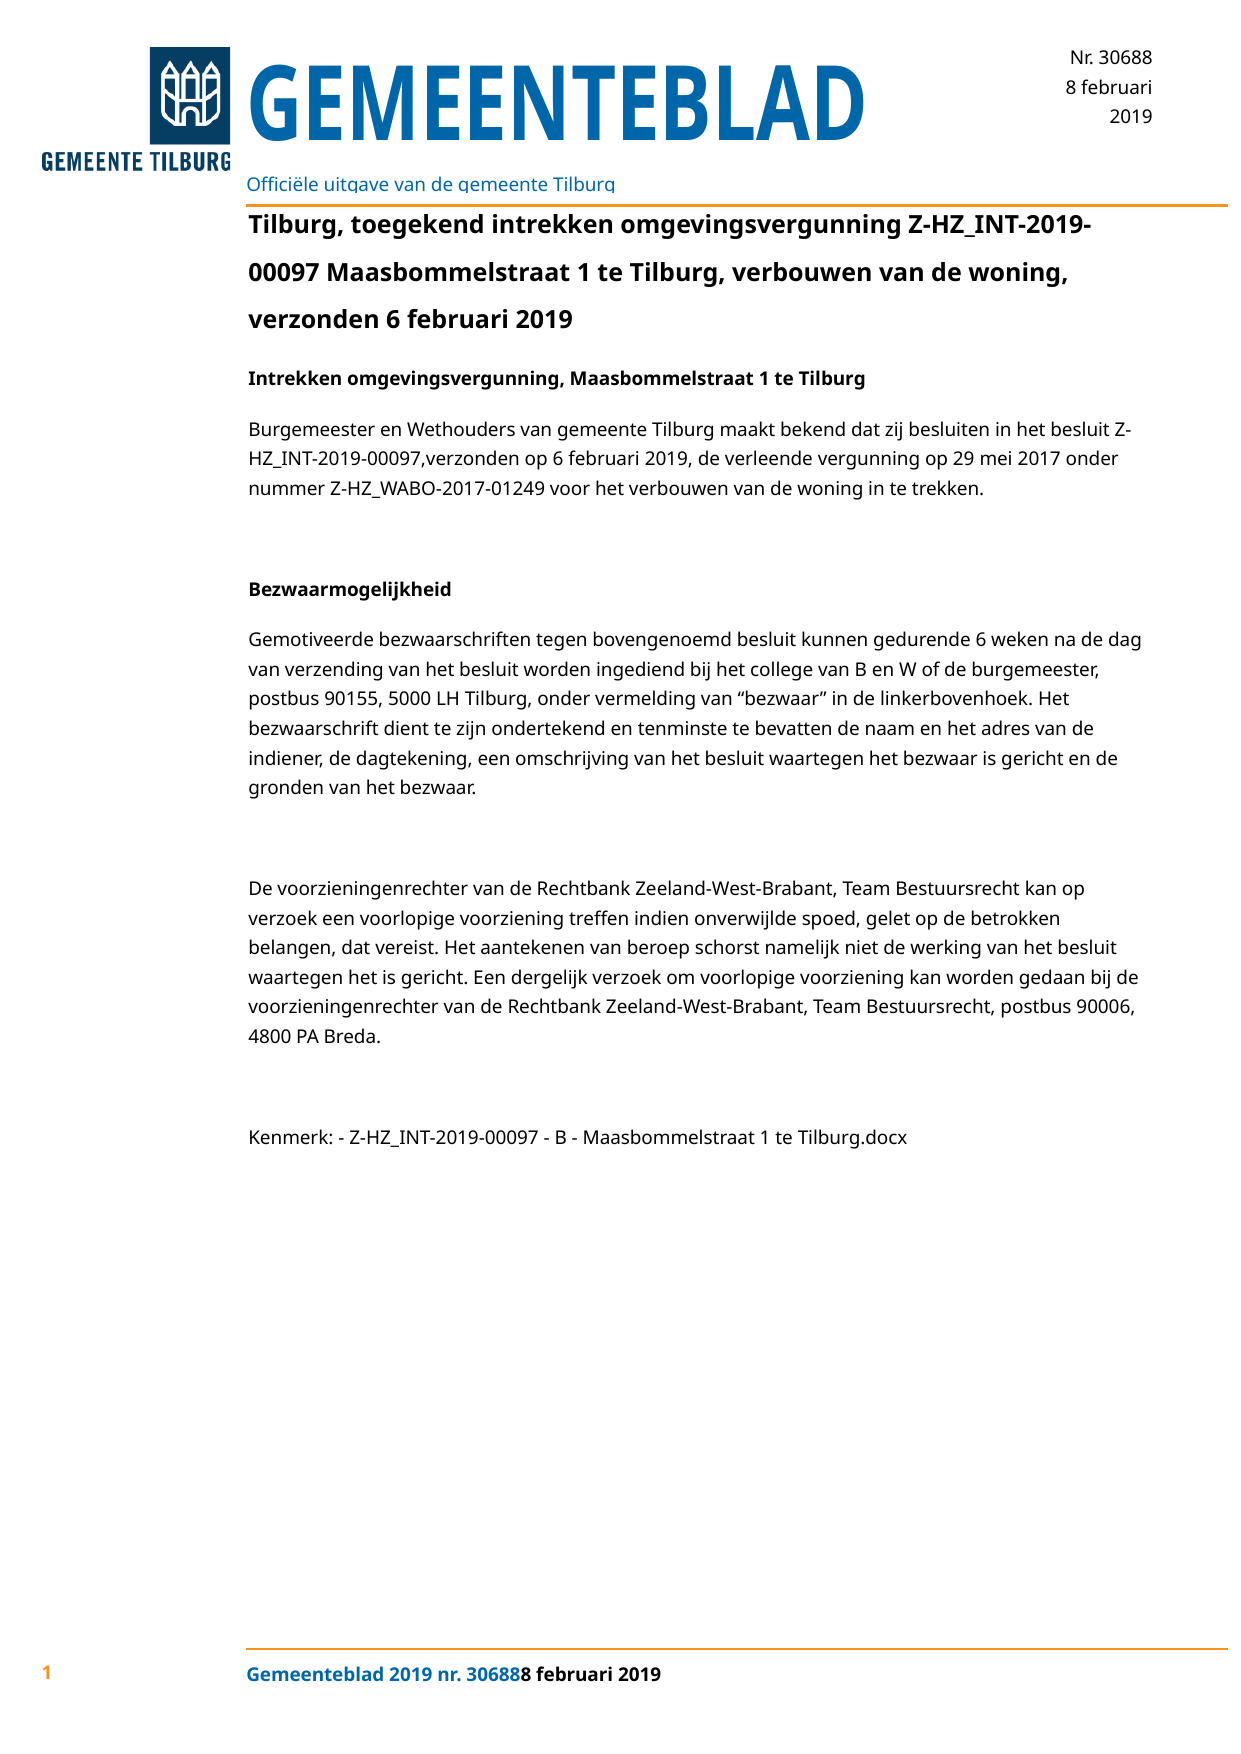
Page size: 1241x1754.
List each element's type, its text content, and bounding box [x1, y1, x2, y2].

picture [41, 47, 231, 172]
text Intrekken omgevingsvergunning, Maasbommelstraat 1 te Tilburg [248, 366, 1152, 391]
text Bezwaarmogelijkheid [248, 576, 1152, 602]
text Tilburg, toegekend intrekken omgevingsvergunning Z-HZ_INT-2019-00097 Maasbommelstraat 1 te Tilburg, verbouwen van de woning, verzonden 6 februari 2019 [248, 207, 1152, 336]
text Gemotiveerde bezwaarschriften tegen bovengenoemd besluit kunnen gedurende 6 weken na de dag van verzending van het besluit worden ingediend bij het college van B en W of de burgemeester, postbus 90155, 5000 LH Tilburg, onder vermelding van “bezwaar” in de linkerbovenhoek. Het bezwaarschrift dient te zijn ondertekend en tenminste te bevatten de naam en het adres van de indiener, de dagtekening, een omschrijving van het besluit waartegen het bezwaar is gericht en de gronden van het bezwaar. [248, 626, 1152, 800]
text Kenmerk: - Z-HZ_INT-2019-00097 - B - Maasbommelstraat 1 te Tilburg.docx [248, 1124, 1152, 1149]
text De voorzieningenrechter van de Rechtbank Zeeland-West-Brabant, Team Bestuursrecht kan op verzoek een voorlopige voorziening treffen indien onverwijlde spoed, gelet op de betrokken belangen, dat vereist. Het aantekenen van beroep schorst namelijk niet de werking van het besluit waartegen het is gericht. Een dergelijk verzoek om voorlopige voorziening kan worden gedaan bij de voorzieningenrechter van de Rechtbank Zeeland-West-Brabant, Team Bestuursrecht, postbus 90006, 4800 PA Breda. [248, 875, 1152, 1049]
text Burgemeester en Wethouders van gemeente Tilburg maakt bekend dat zij besluiten in het besluit Z-HZ_INT-2019-00097,verzonden op 6 februari 2019, de verleende vergunning op 29 mei 2017 onder nummer Z-HZ_WABO-2017-01249 voor het verbouwen van de woning in te trekken. [248, 416, 1152, 501]
